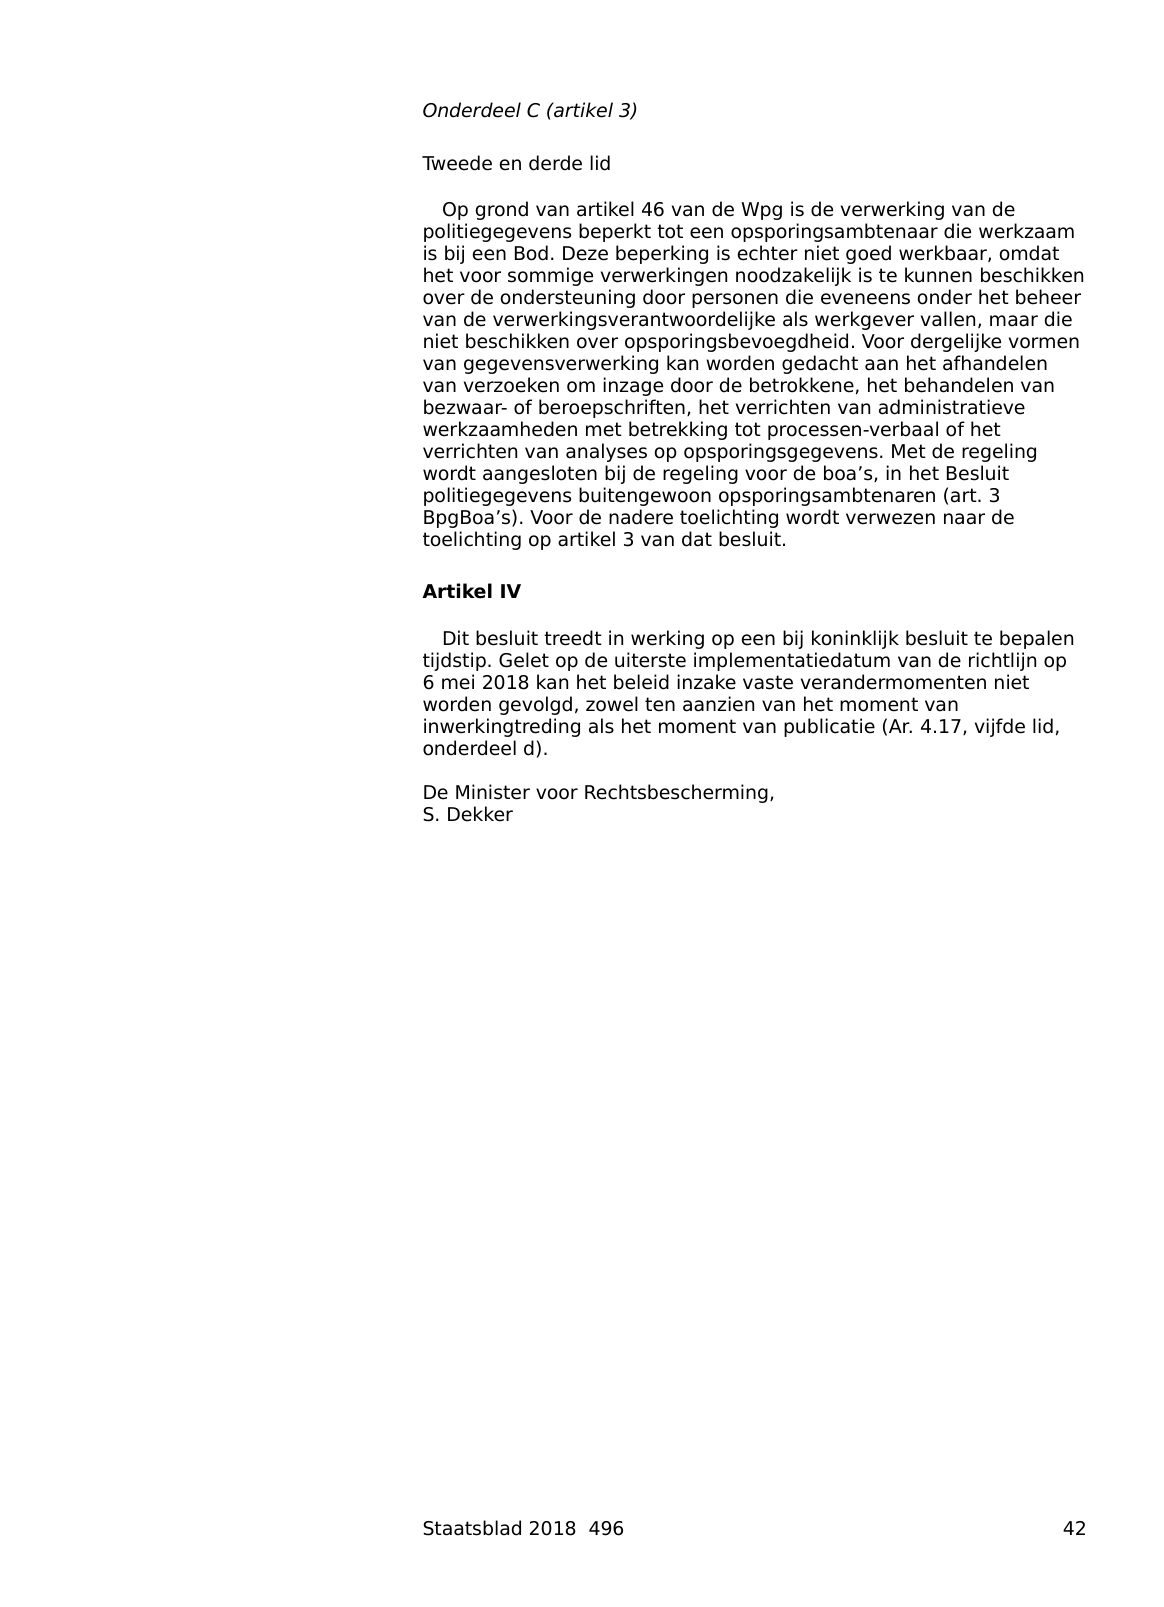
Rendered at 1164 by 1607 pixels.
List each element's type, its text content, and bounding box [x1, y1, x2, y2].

text De Minister voor Rechtsbescherming, S. Dekker [422, 782, 1087, 826]
subtitle Onderdeel C (artikel 3) [422, 100, 1087, 122]
text Op grond van artikel 46 van de Wpg is de verwerking van de politiegegevens beperkt tot een opsporingsambtenaar die werkzaam is bij een Bod. Deze beperking is echter niet goed werkbaar, omdat het voor sommige verwerkingen noodzakelijk is te kunnen beschikken over de ondersteuning door personen die eveneens onder het beheer van de verwerkingsverantwoordelijke als werkgever vallen, maar die niet beschikken over opsporingsbevoegdheid. Voor dergelijke vormen van gegevensverwerking kan worden gedacht aan het afhandelen van verzoeken om inzage door de betrokkene, het behandelen van bezwaar- of beroepschriften, het verrichten van administratieve werkzaamheden met betrekking tot processen-verbaal of het verrichten van analyses op opsporingsgegevens. Met de regeling wordt aangesloten bij de regeling voor de boa’s, in het Besluit politiegegevens buitengewoon opsporingsambtenaren (art. 3 BpgBoa’s). Voor de nadere toelichting wordt verwezen naar de toelichting op artikel 3 van dat besluit. [422, 199, 1087, 551]
text Dit besluit treedt in werking op een bij koninklijk besluit te bepalen tijdstip. Gelet op de uiterste implementatiedatum van de richtlijn op 6 mei 2018 kan het beleid inzake vaste verandermomenten niet worden gevolgd, zowel ten aanzien van het moment van inwerkingtreding als het moment van publicatie (Ar. 4.17, vijfde lid, onderdeel d). [422, 628, 1087, 760]
subtitle Tweede en derde lid [422, 152, 1087, 174]
subtitle Artikel IV [422, 581, 1087, 603]
